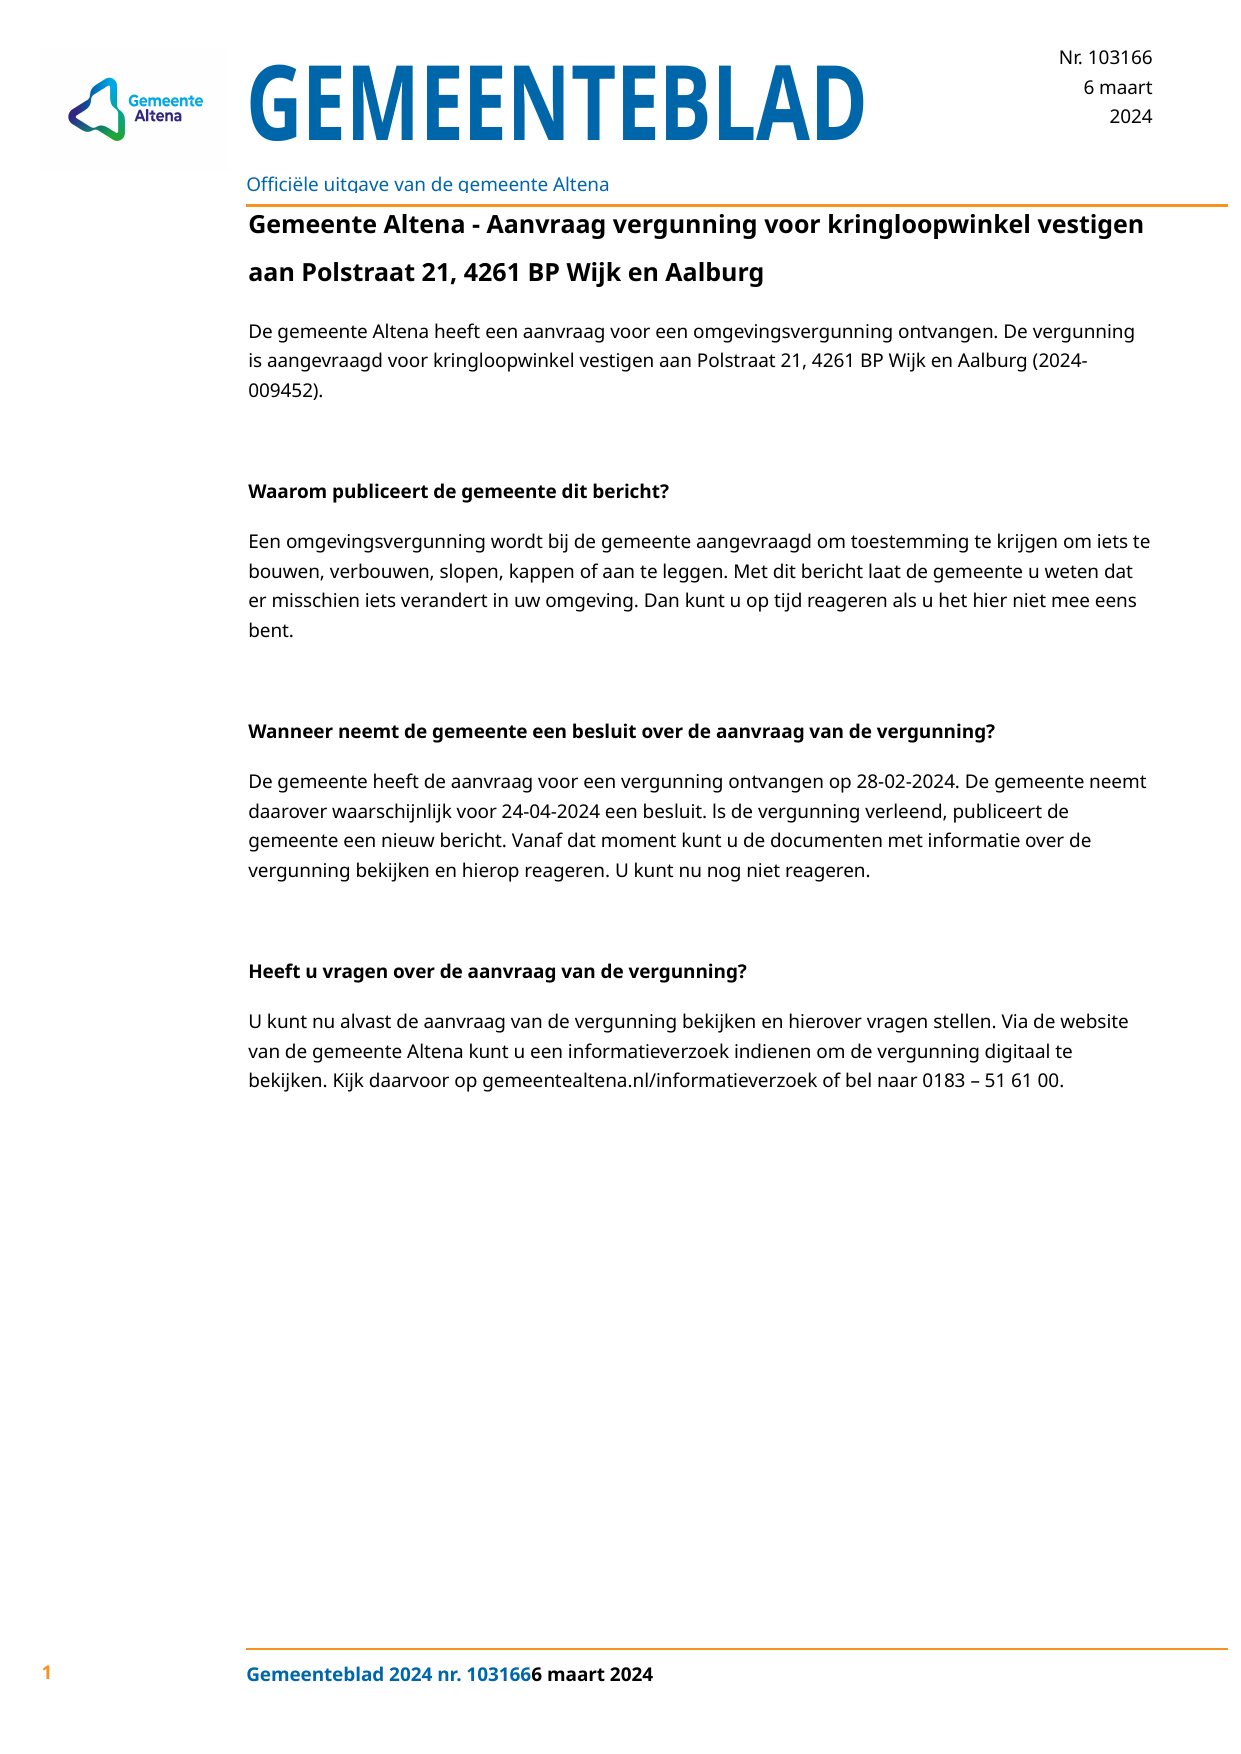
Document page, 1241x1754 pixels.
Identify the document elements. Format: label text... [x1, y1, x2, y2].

text Wanneer neemt de gemeente een besluit over de aanvraag van de vergunning? [248, 718, 1152, 744]
text Gemeente Altena - Aanvraag vergunning voor kringloopwinkel vestigen aan Polstraat 21, 4261 BP Wijk en Aalburg [248, 207, 1152, 288]
text De gemeente heeft de aanvraag voor een vergunning ontvangen op 28-02-2024. De gemeente neemt daarover waarschijnlijk voor 24-04-2024 een besluit. ls de vergunning verleend, publiceert de gemeente een nieuw bericht. Vanaf dat moment kunt u de documenten met informatie over de vergunning bekijken en hierop reageren. U kunt nu nog niet reageren. [248, 768, 1152, 883]
text U kunt nu alvast de aanvraag van de vergunning bekijken en hierover vragen stellen. Via de website van de gemeente Altena kunt u een informatieverzoek indienen om de vergunning digitaal te bekijken. Kijk daarvoor op gemeentealtena.nl/informatieverzoek of bel naar 0183 – 51 61 00. [248, 1008, 1152, 1093]
text Waarom publiceert de gemeente dit bericht? [248, 478, 1152, 504]
text De gemeente Altena heeft een aanvraag voor een omgevingsvergunning ontvangen. De vergunning is aangevraagd voor kringloopwinkel vestigen aan Polstraat 21, 4261 BP Wijk en Aalburg (2024-009452). [248, 318, 1152, 403]
text Heeft u vragen over de aanvraag van de vergunning? [248, 958, 1152, 984]
text Een omgevingsvergunning wordt bij de gemeente aangevraagd om toestemming te krijgen om iets te bouwen, verbouwen, slopen, kappen of aan te leggen. Met dit bericht laat de gemeente u weten dat er misschien iets verandert in uw omgeving. Dan kunt u op tijd reageren als u het hier niet mee eens bent. [248, 528, 1152, 643]
picture [41, 47, 231, 172]
